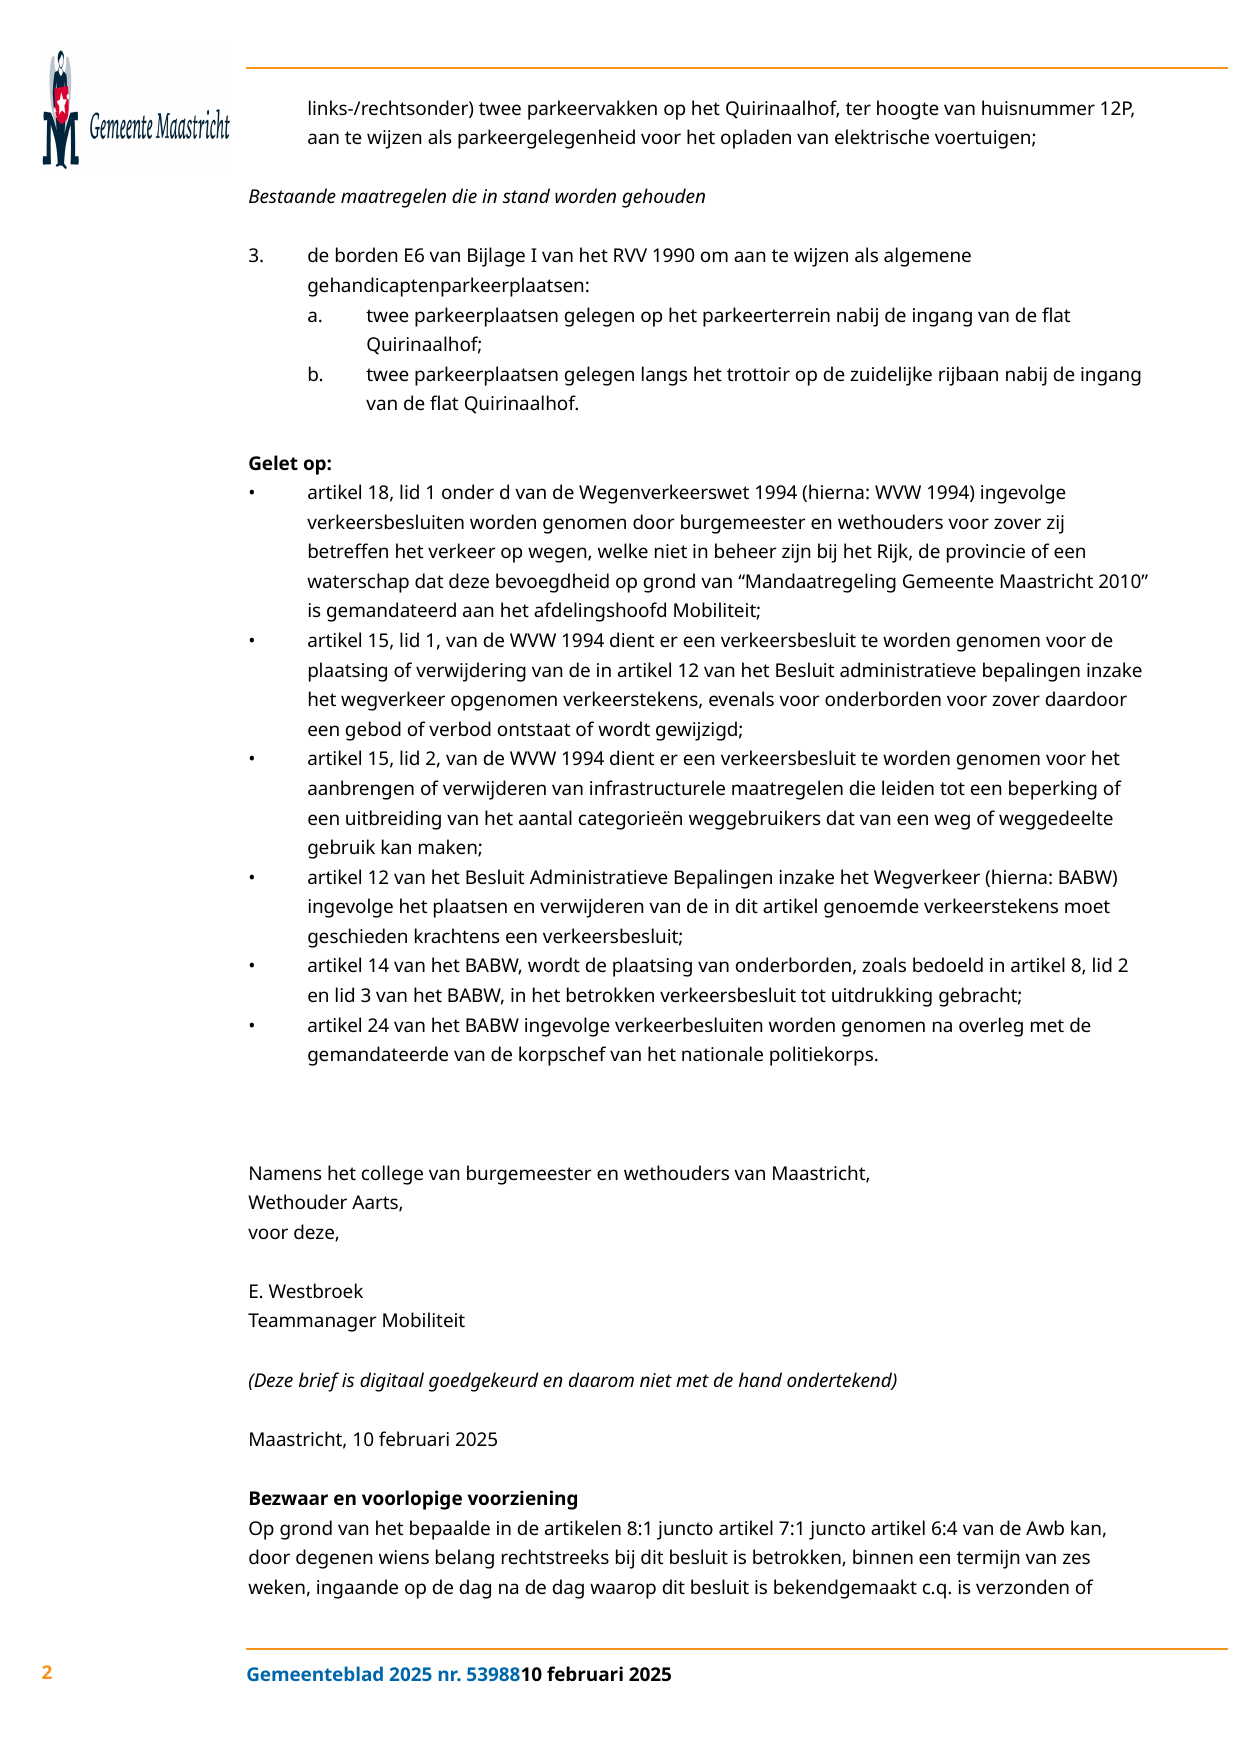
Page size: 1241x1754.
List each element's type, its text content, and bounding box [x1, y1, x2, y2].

list twee parkeerplaatsen gelegen langs het trottoir op de zuidelijke rijbaan nabij de ingang van de flat Quirinaalhof. [307, 361, 1152, 416]
text Op grond van het bepaalde in de artikelen 8:1 juncto artikel 7:1 juncto artikel 6:4 van de Awb kan, door degenen wiens belang rechtstreeks bij dit besluit is betrokken, binnen een termijn van zes weken, ingaande op de dag na de dag waarop dit besluit is bekendgemaakt c.q. is verzonden of [248, 1515, 1152, 1600]
text Gelet op: [248, 450, 1152, 476]
list artikel 15, lid 1, van de WVW 1994 dient er een verkeersbesluit te worden genomen voor de plaatsing of verwijdering van de in artikel 12 van het Besluit administratieve bepalingen inzake het wegverkeer opgenomen verkeerstekens, evenals voor onderborden voor zover daardoor een gebod of verbod ontstaat of wordt gewijzigd; [248, 627, 1152, 742]
text Teammanager Mobiliteit [248, 1308, 1152, 1333]
picture [41, 47, 231, 172]
text voor deze, [248, 1219, 1152, 1245]
text (Deze brief is digitaal goedgekeurd en daarom niet met de hand ondertekend) [248, 1367, 1152, 1393]
text Bezwaar en voorlopige voorziening [248, 1485, 1152, 1511]
list artikel 24 van het BABW ingevolge verkeerbesluiten worden genomen na overleg met de gemandateerde van de korpschef van het nationale politiekorps. [248, 1012, 1152, 1067]
list artikel 14 van het BABW, wordt de plaatsing van onderborden, zoals bedoeld in artikel 8, lid 2 en lid 3 van het BABW, in het betrokken verkeersbesluit tot uitdrukking gebracht; [248, 953, 1152, 1008]
list links-/rechtsonder) twee parkeervakken op het Quirinaalhof, ter hoogte van huisnummer 12P, aan te wijzen als parkeergelegenheid voor het opladen van elektrische voertuigen; [248, 95, 1152, 150]
list artikel 12 van het Besluit Administratieve Bepalingen inzake het Wegverkeer (hierna: BABW) ingevolge het plaatsen en verwijderen van de in dit artikel genoemde verkeerstekens moet geschieden krachtens een verkeersbesluit; [248, 864, 1152, 949]
text Bestaande maatregelen die in stand worden gehouden [248, 183, 1152, 209]
text E. Westbroek [248, 1278, 1152, 1304]
text Namens het college van burgemeester en wethouders van Maastricht, [248, 1160, 1152, 1186]
list de borden E6 van Bijlage I van het RVV 1990 om aan te wijzen als algemene gehandicaptenparkeerplaatsen: [248, 243, 1152, 298]
list artikel 15, lid 2, van de WVW 1994 dient er een verkeersbesluit te worden genomen voor het aanbrengen of verwijderen van infrastructurele maatregelen die leiden tot een beperking of een uitbreiding van het aantal categorieën weggebruikers dat van een weg of weggedeelte gebruik kan maken; [248, 746, 1152, 860]
list twee parkeerplaatsen gelegen op het parkeerterrein nabij de ingang van de flat Quirinaalhof; [307, 302, 1152, 357]
text Maastricht, 10 februari 2025 [248, 1426, 1152, 1452]
text Wethouder Aarts, [248, 1189, 1152, 1215]
list artikel 18, lid 1 onder d van de Wegenverkeerswet 1994 (hierna: WVW 1994) ingevolge verkeersbesluiten worden genomen door burgemeester en wethouders voor zover zij betreffen het verkeer op wegen, welke niet in beheer zijn bij het Rijk, de provincie of een waterschap dat deze bevoegdheid op grond van “Mandaatregeling Gemeente Maastricht 2010” is gemandateerd aan het afdelingshoofd Mobiliteit; [248, 479, 1152, 623]
